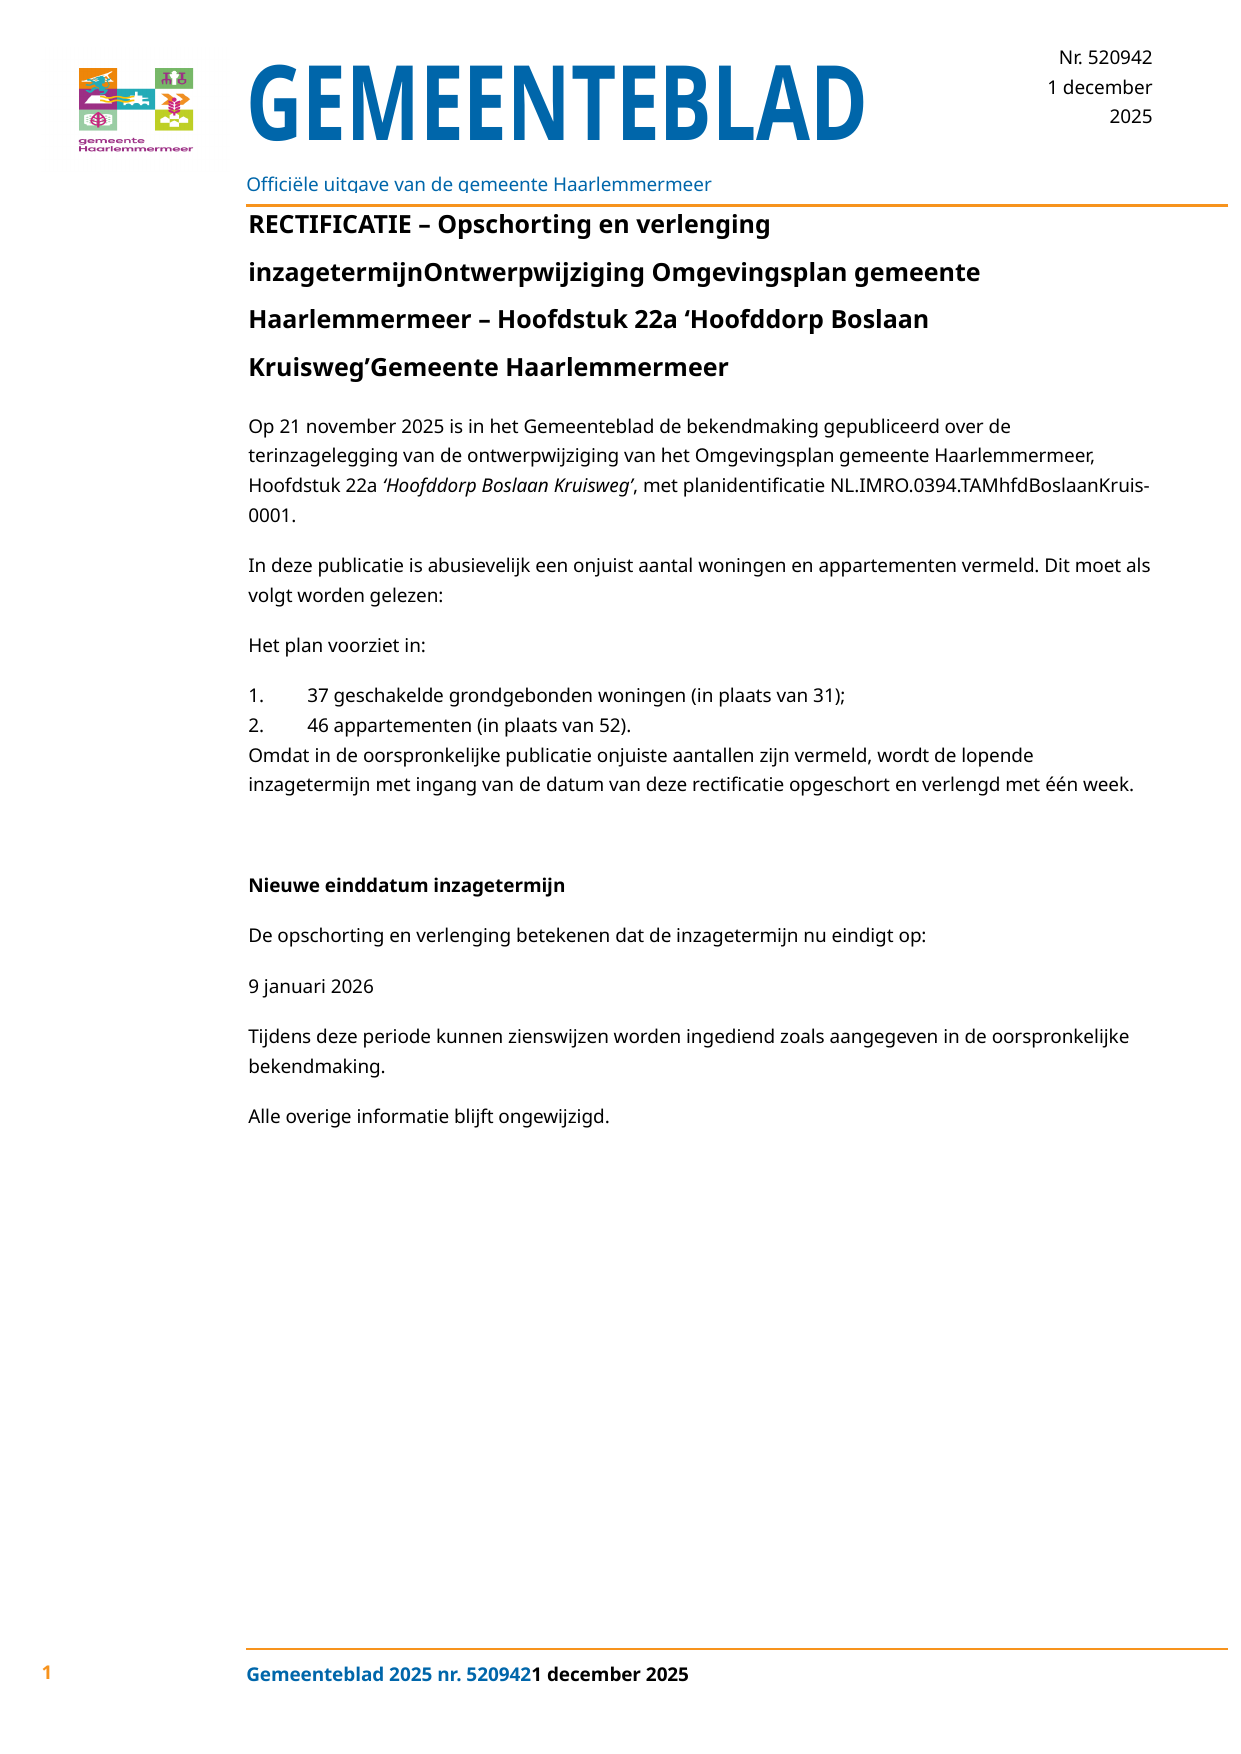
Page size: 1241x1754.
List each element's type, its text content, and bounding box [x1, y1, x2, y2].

text Het plan voorziet in: [248, 632, 1152, 658]
picture [41, 47, 231, 172]
text Tijdens deze periode kunnen zienswijzen worden ingediend zoals aangegeven in de oorspronkelijke bekendmaking. [248, 1023, 1152, 1079]
text Alle overige informatie blijft ongewijzigd. [248, 1103, 1152, 1129]
text In deze publicatie is abusievelijk een onjuist aantal woningen en appartementen vermeld. Dit moet als volgt worden gelezen: [248, 552, 1152, 608]
text Op 21 november 2025 is in het Gemeenteblad de bekendmaking gepubliceerd over de terinzagelegging van de ontwerpwijziging van het Omgevingsplan gemeente Haarlemmermeer, Hoofdstuk 22a ‘Hoofddorp Boslaan Kruisweg’, met planidentificatie NL.IMRO.0394.TAMhfdBoslaanKruis-0001. [248, 413, 1152, 528]
text Omdat in de oorspronkelijke publicatie onjuiste aantallen zijn vermeld, wordt de lopende inzagetermijn met ingang van de datum van deze rectificatie opgeschort en verlengd met één week. [248, 742, 1152, 797]
text 9 januari 2026 [248, 973, 1152, 999]
list 37 geschakelde grondgebonden woningen (in plaats van 31); [248, 683, 1152, 708]
text RECTIFICATIE – Opschorting en verlenging inzagetermijnOntwerpwijziging Omgevingsplan gemeente Haarlemmermeer – Hoofdstuk 22a ‘Hoofddorp Boslaan Kruisweg’Gemeente Haarlemmermeer [248, 207, 1152, 384]
list 46 appartementen (in plaats van 52). [248, 712, 1152, 738]
text De opschorting en verlenging betekenen dat de inzagetermijn nu eindigt op: [248, 923, 1152, 948]
text Nieuwe einddatum inzagetermijn [248, 872, 1152, 898]
